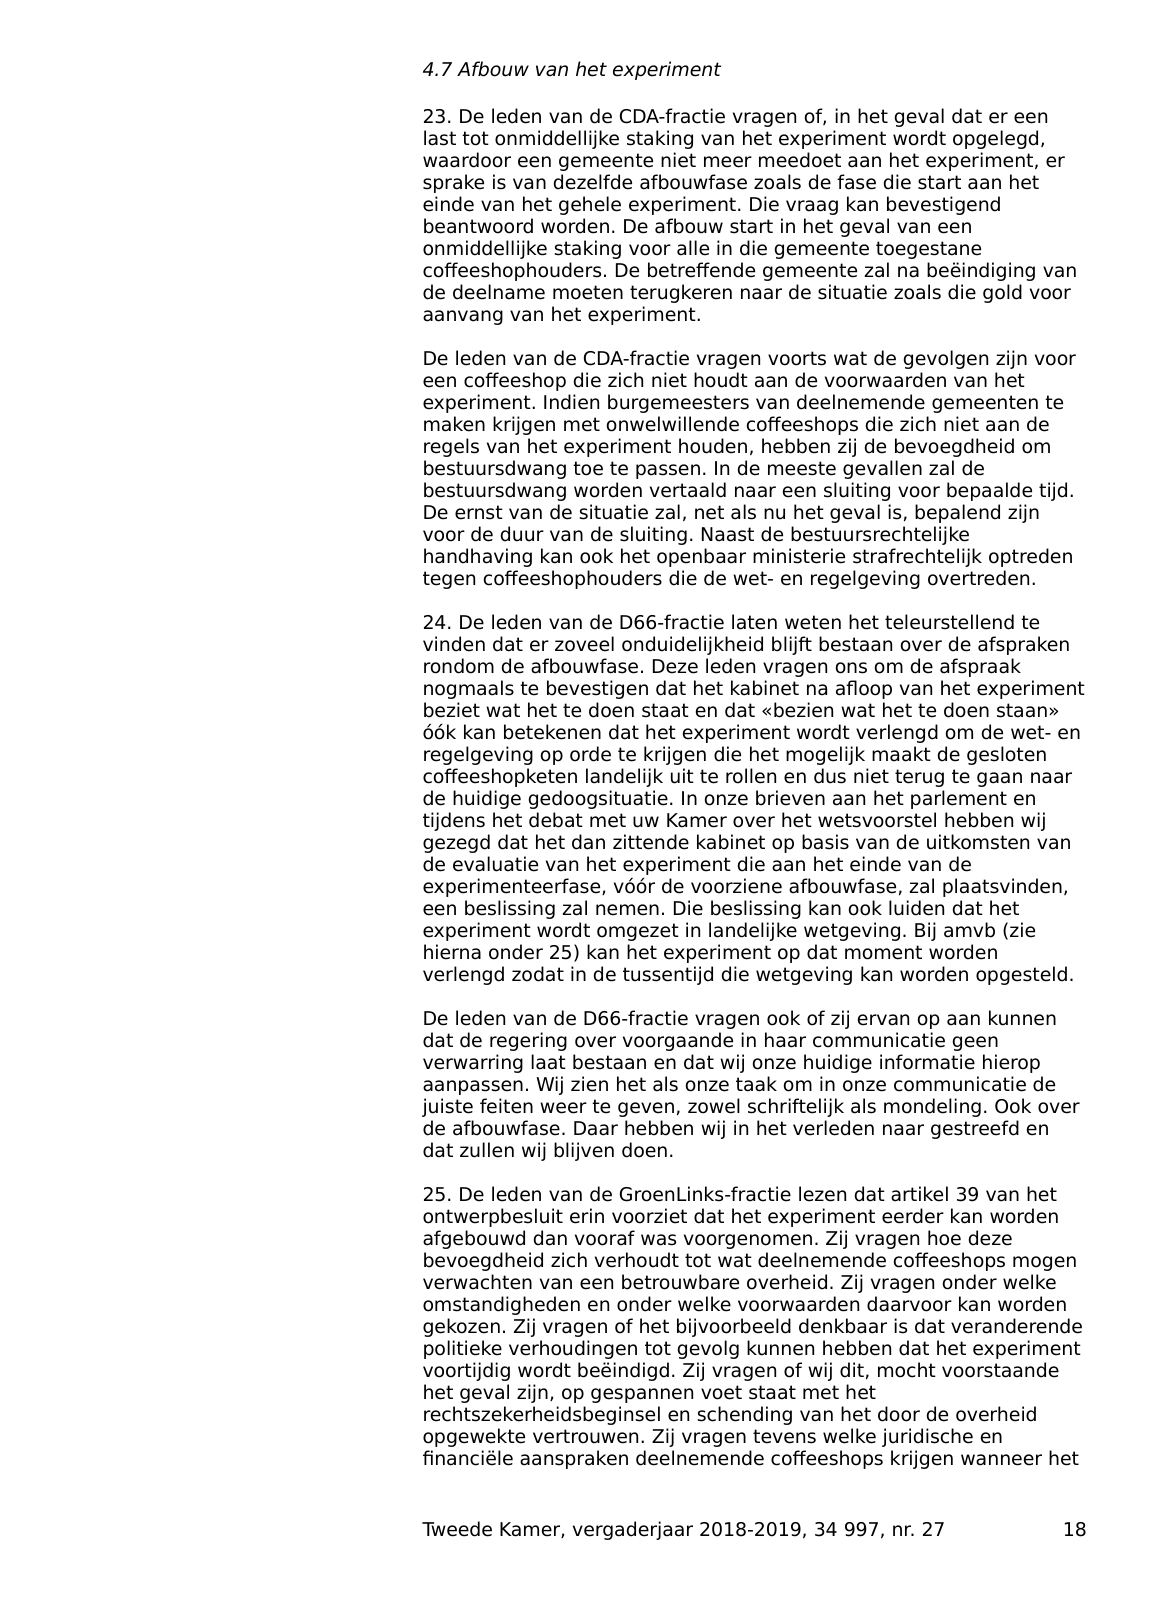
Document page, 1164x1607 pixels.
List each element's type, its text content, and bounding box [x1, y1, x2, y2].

text 23. De leden van de CDA-fractie vragen of, in het geval dat er een last tot onmiddellijke staking van het experiment wordt opgelegd, waardoor een gemeente niet meer meedoet aan het experiment, er sprake is van dezelfde afbouwfase zoals de fase die start aan het einde van het gehele experiment. Die vraag kan bevestigend beantwoord worden. De afbouw start in het geval van een onmiddellijke staking voor alle in die gemeente toegestane coffeeshophouders. De betreffende gemeente zal na beëindiging van de deelname moeten terugkeren naar de situatie zoals die gold voor aanvang van het experiment. [422, 106, 1087, 326]
subtitle 4.7 Afbouw van het experiment [422, 59, 1087, 81]
text 24. De leden van de D66-fractie laten weten het teleurstellend te vinden dat er zoveel onduidelijkheid blijft bestaan over de afspraken rondom de afbouwfase. Deze leden vragen ons om de afspraak nogmaals te bevestigen dat het kabinet na afloop van het experiment beziet wat het te doen staat en dat «bezien wat het te doen staan» óók kan betekenen dat het experiment wordt verlengd om de wet- en regelgeving op orde te krijgen die het mogelijk maakt de gesloten coffeeshopketen landelijk uit te rollen en dus niet terug te gaan naar de huidige gedoogsituatie. In onze brieven aan het parlement en tijdens het debat met uw Kamer over het wetsvoorstel hebben wij gezegd dat het dan zittende kabinet op basis van de uitkomsten van de evaluatie van het experiment die aan het einde van de experimenteerfase, vóór de voorziene afbouwfase, zal plaatsvinden, een beslissing zal nemen. Die beslissing kan ook luiden dat het experiment wordt omgezet in landelijke wetgeving. Bij amvb (zie hierna onder 25) kan het experiment op dat moment worden verlengd zodat in de tussentijd die wetgeving kan worden opgesteld. [422, 612, 1087, 986]
text 25. De leden van de GroenLinks-fractie lezen dat artikel 39 van het ontwerpbesluit erin voorziet dat het experiment eerder kan worden afgebouwd dan vooraf was voorgenomen. Zij vragen hoe deze bevoegdheid zich verhoudt tot wat deelnemende coffeeshops mogen verwachten van een betrouwbare overheid. Zij vragen onder welke omstandigheden en onder welke voorwaarden daarvoor kan worden gekozen. Zij vragen of het bijvoorbeeld denkbaar is dat veranderende politieke verhoudingen tot gevolg kunnen hebben dat het experiment voortijdig wordt beëindigd. Zij vragen of wij dit, mocht voorstaande het geval zijn, op gespannen voet staat met het rechtszekerheidsbeginsel en schending van het door de overheid opgewekte vertrouwen. Zij vragen tevens welke juridische en financiële aanspraken deelnemende coffeeshops krijgen wanneer het [422, 1184, 1087, 1469]
text De leden van de CDA-fractie vragen voorts wat de gevolgen zijn voor een coffeeshop die zich niet houdt aan de voorwaarden van het experiment. Indien burgemeesters van deelnemende gemeenten te maken krijgen met onwelwillende coffeeshops die zich niet aan de regels van het experiment houden, hebben zij de bevoegdheid om bestuursdwang toe te passen. In de meeste gevallen zal de bestuursdwang worden vertaald naar een sluiting voor bepaalde tijd. De ernst van de situatie zal, net als nu het geval is, bepalend zijn voor de duur van de sluiting. Naast de bestuursrechtelijke handhaving kan ook het openbaar ministerie strafrechtelijk optreden tegen coffeeshophouders die de wet- en regelgeving overtreden. [422, 348, 1087, 590]
text De leden van de D66-fractie vragen ook of zij ervan op aan kunnen dat de regering over voorgaande in haar communicatie geen verwarring laat bestaan en dat wij onze huidige informatie hierop aanpassen. Wij zien het als onze taak om in onze communicatie de juiste feiten weer te geven, zowel schriftelijk als mondeling. Ook over de afbouwfase. Daar hebben wij in het verleden naar gestreefd en dat zullen wij blijven doen. [422, 1008, 1087, 1162]
